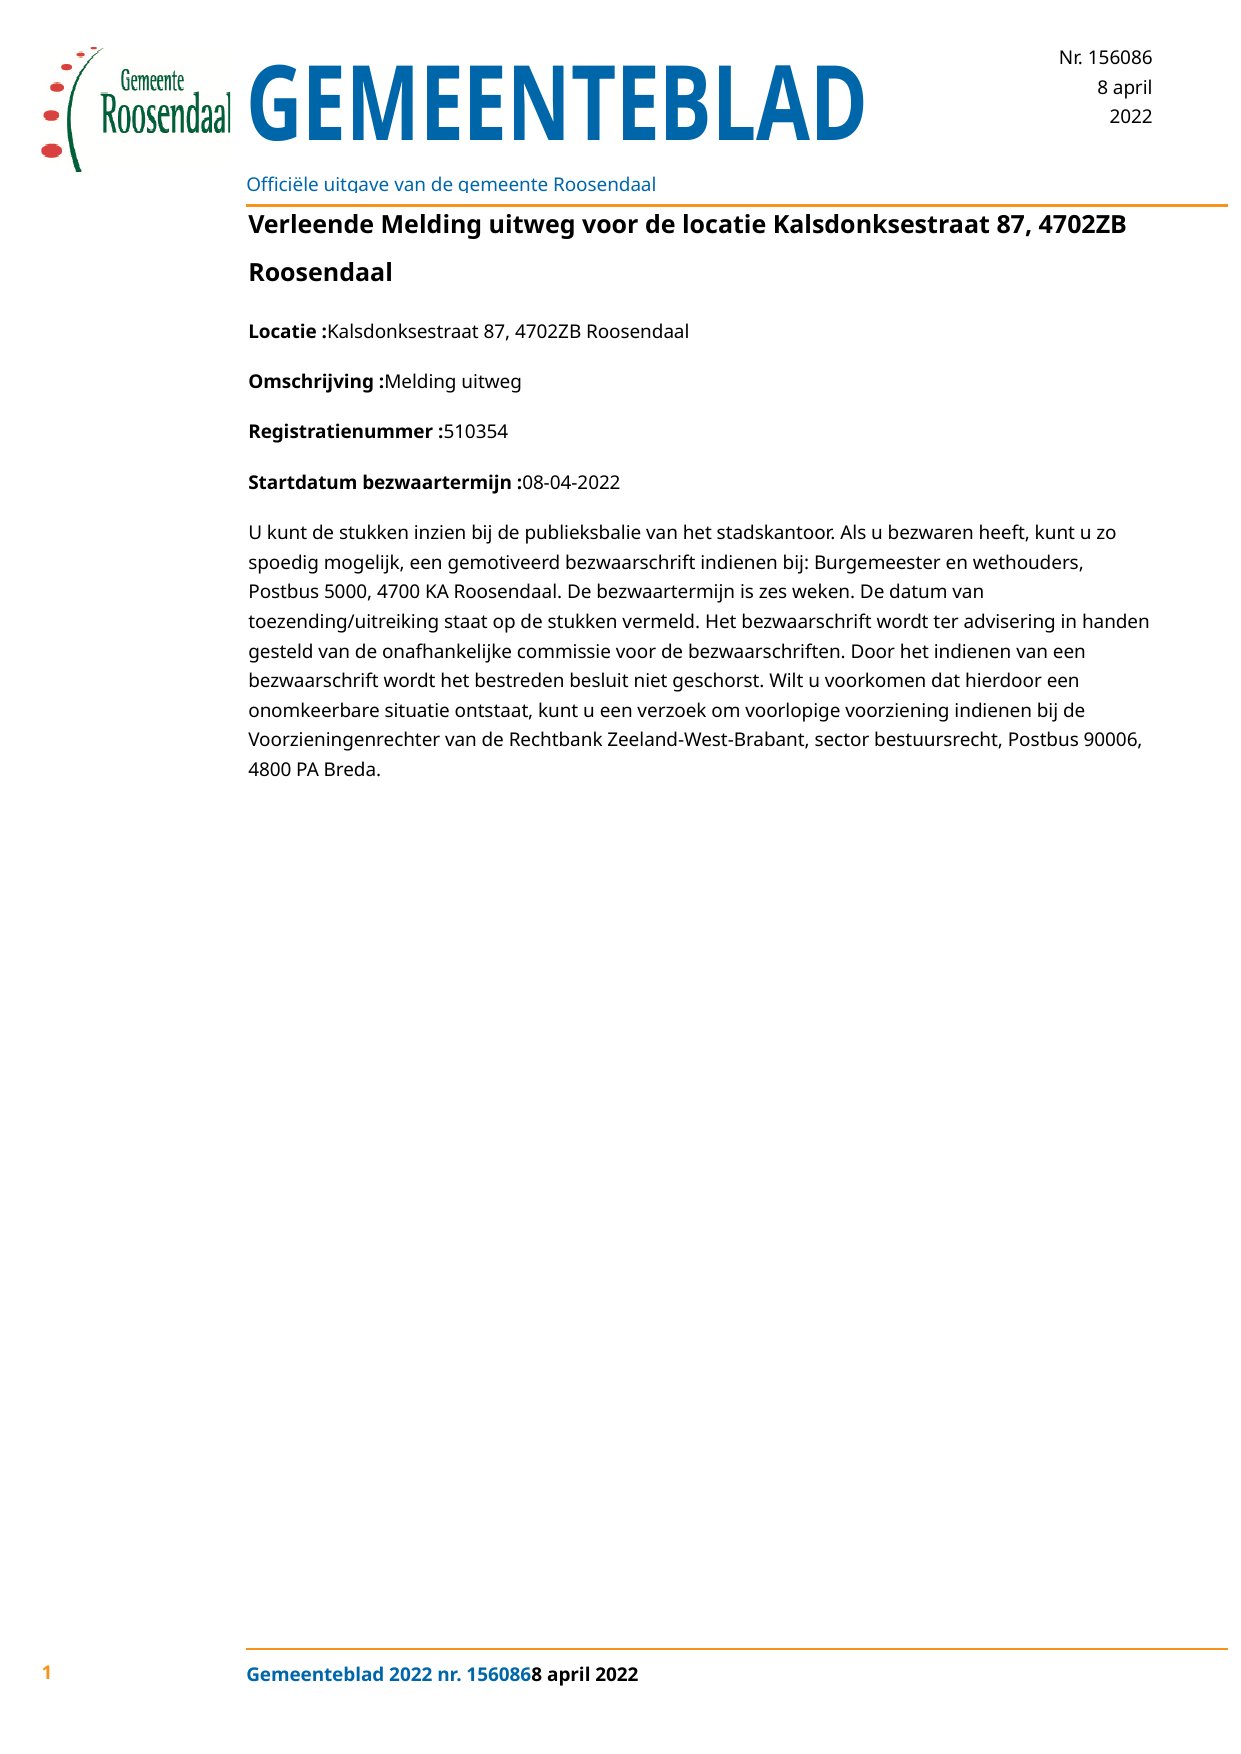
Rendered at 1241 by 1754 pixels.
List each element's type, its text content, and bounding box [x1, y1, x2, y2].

text U kunt de stukken inzien bij de publieksbalie van het stadskantoor. Als u bezwaren heeft, kunt u zo spoedig mogelijk, een gemotiveerd bezwaarschrift indienen bij: Burgemeester en wethouders, Postbus 5000, 4700 KA Roosendaal. De bezwaartermijn is zes weken. De datum van toezending/uitreiking staat op de stukken vermeld. Het bezwaarschrift wordt ter advisering in handen gesteld van de onafhankelijke commissie voor de bezwaarschriften. Door het indienen van een bezwaarschrift wordt het bestreden besluit niet geschorst. Wilt u voorkomen dat hierdoor een onomkeerbare situatie ontstaat, kunt u een verzoek om voorlopige voorziening indienen bij de Voorzieningenrechter van de Rechtbank Zeeland-West-Brabant, sector bestuursrecht, Postbus 90006, 4800 PA Breda. [248, 519, 1152, 782]
text Registratienummer :510354 [248, 419, 1152, 444]
text Locatie :Kalsdonksestraat 87, 4702ZB Roosendaal [248, 318, 1152, 344]
picture [41, 47, 231, 172]
text Startdatum bezwaartermijn :08-04-2022 [248, 469, 1152, 495]
text Omschrijving :Melding uitweg [248, 368, 1152, 394]
text Verleende Melding uitweg voor de locatie Kalsdonksestraat 87, 4702ZB Roosendaal [248, 207, 1152, 288]
